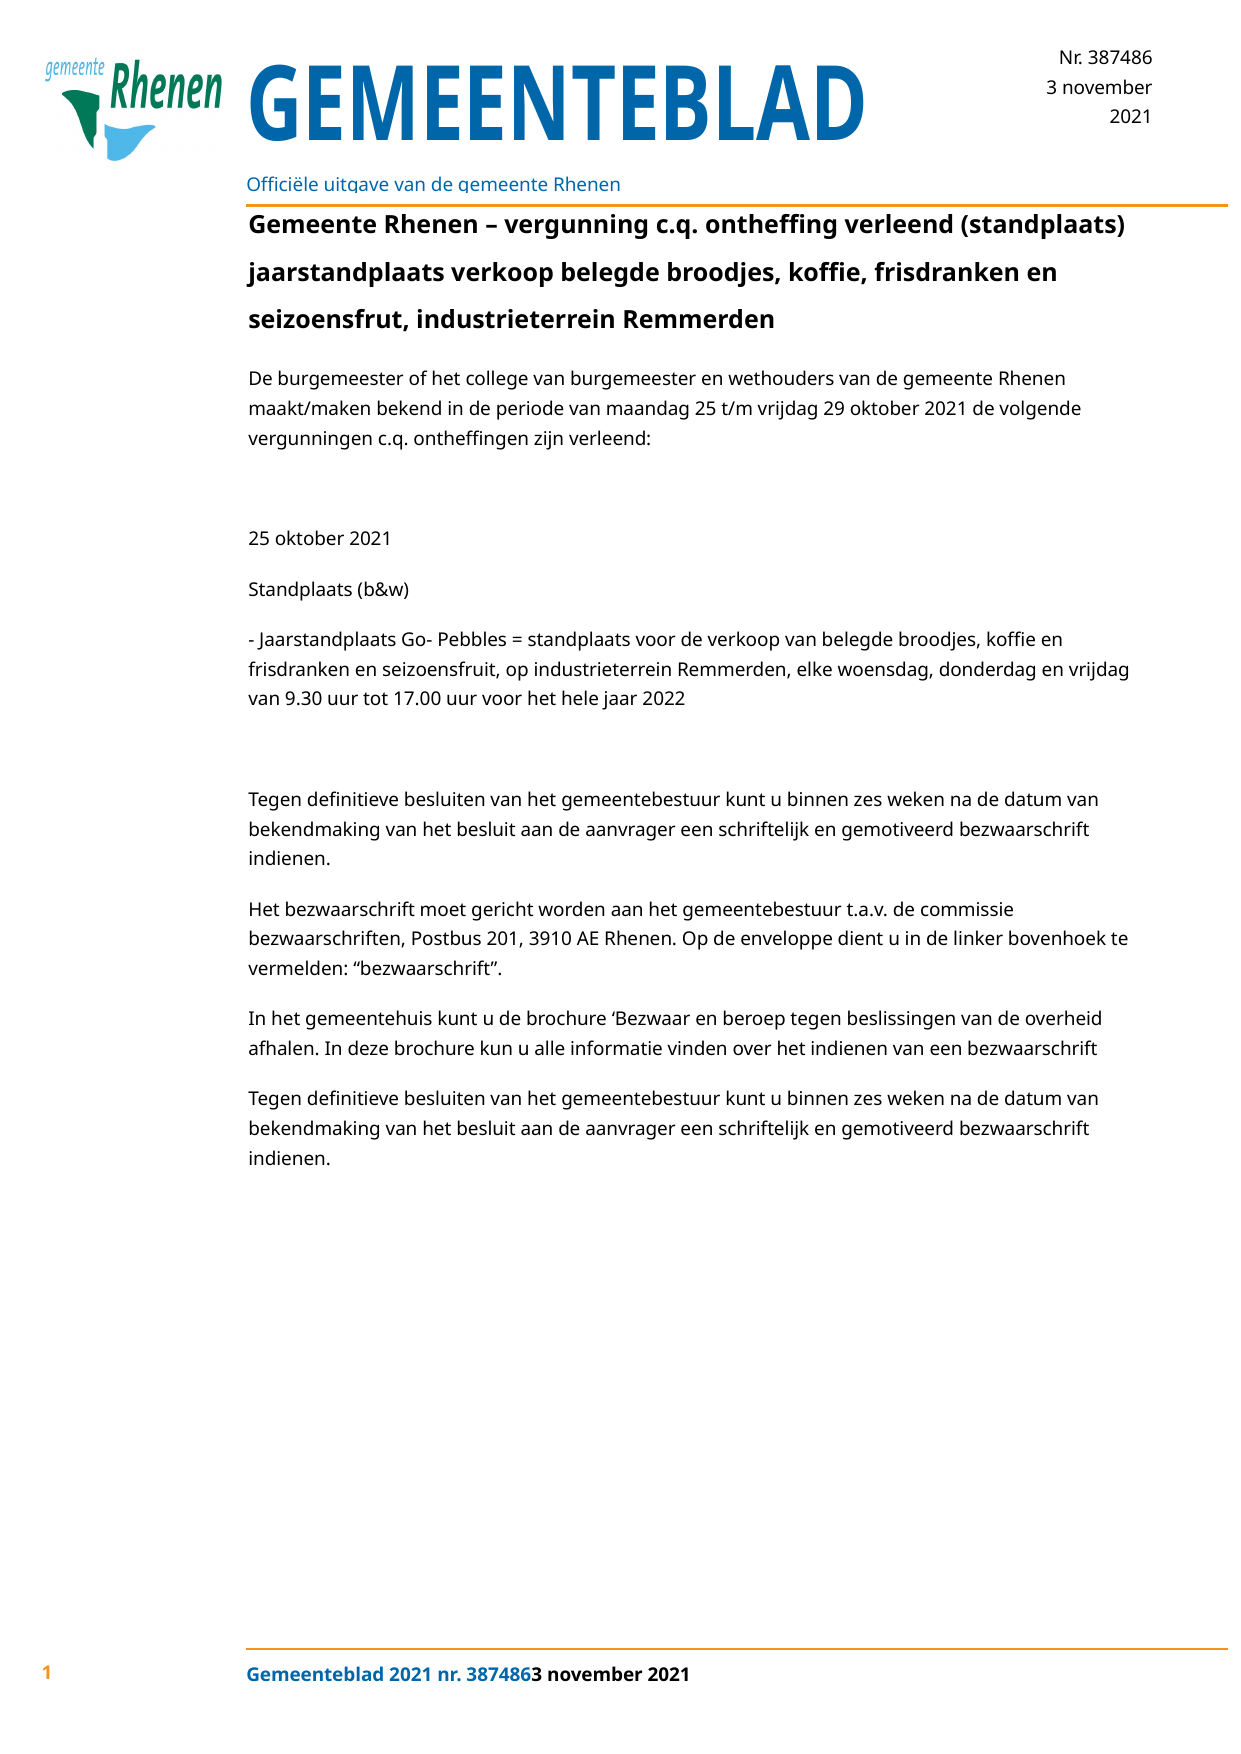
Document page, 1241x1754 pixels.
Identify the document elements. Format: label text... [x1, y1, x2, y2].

text Tegen definitieve besluiten van het gemeentebestuur kunt u binnen zes weken na de datum van bekendmaking van het besluit aan de aanvrager een schriftelijk en gemotiveerd bezwaarschrift indienen. [248, 786, 1152, 871]
text - Jaarstandplaats Go- Pebbles = standplaats voor de verkoop van belegde broodjes, koffie en frisdranken en seizoensfruit, op industrieterrein Remmerden, elke woensdag, donderdag en vrijdag van 9.30 uur tot 17.00 uur voor het hele jaar 2022 [248, 626, 1152, 711]
text De burgemeester of het college van burgemeester en wethouders van de gemeente Rhenen maakt/maken bekend in de periode van maandag 25 t/m vrijdag 29 oktober 2021 de volgende vergunningen c.q. ontheffingen zijn verleend: [248, 366, 1152, 450]
text Gemeente Rhenen – vergunning c.q. ontheffing verleend (standplaats) jaarstandplaats verkoop belegde broodjes, koffie, frisdranken en seizoensfrut, industrieterrein Remmerden [248, 207, 1152, 336]
text 25 oktober 2021 [248, 526, 1152, 551]
text Het bezwaarschrift moet gericht worden aan het gemeentebestuur t.a.v. de commissie bezwaarschriften, Postbus 201, 3910 AE Rhenen. Op de enveloppe dient u in de linker bovenhoek te vermelden: “bezwaarschrift”. [248, 896, 1152, 981]
picture [41, 47, 231, 172]
text Standplaats (b&w) [248, 576, 1152, 602]
text In het gemeentehuis kunt u de brochure ‘Bezwaar en beroep tegen beslissingen van de overheid afhalen. In deze brochure kun u alle informatie vinden over het indienen van een bezwaarschrift [248, 1006, 1152, 1061]
text Tegen definitieve besluiten van het gemeentebestuur kunt u binnen zes weken na de datum van bekendmaking van het besluit aan de aanvrager een schriftelijk en gemotiveerd bezwaarschrift indienen. [248, 1086, 1152, 1170]
